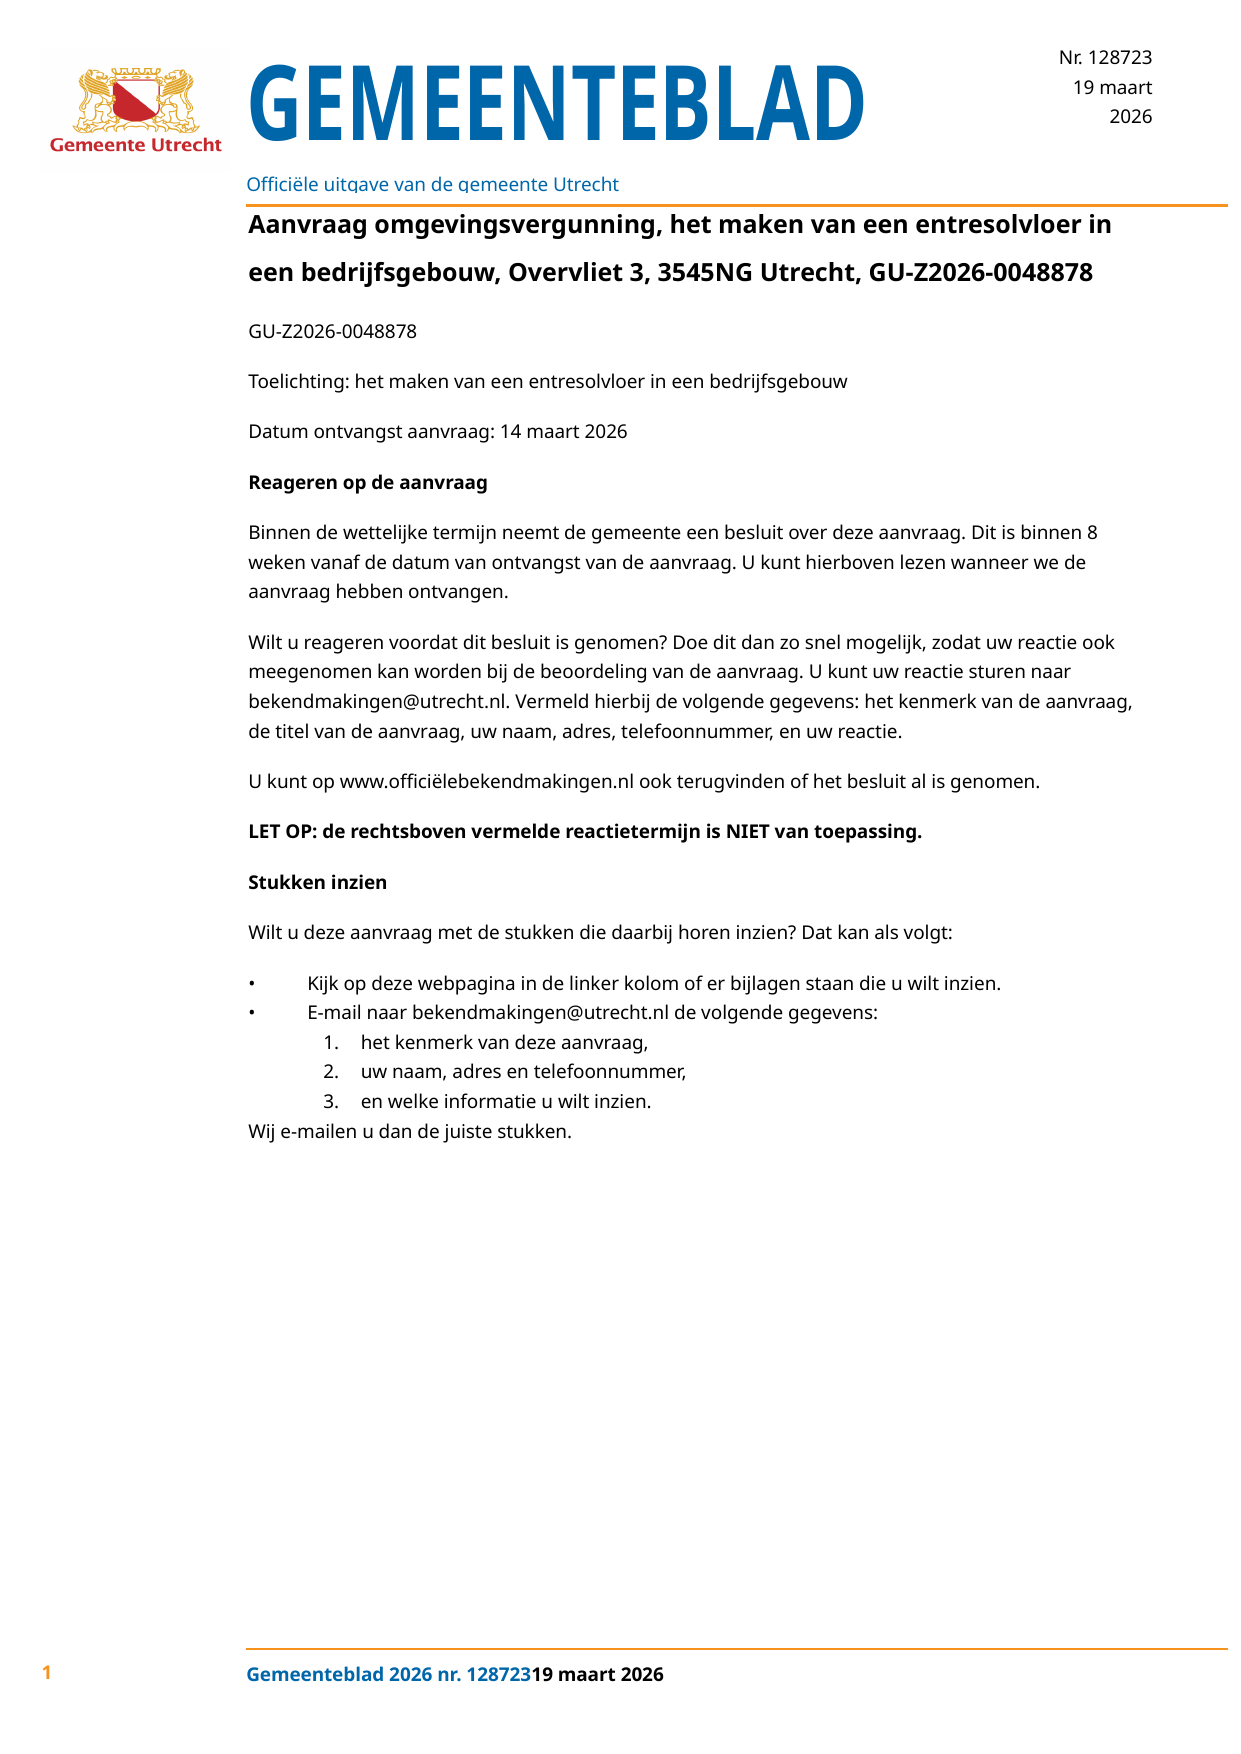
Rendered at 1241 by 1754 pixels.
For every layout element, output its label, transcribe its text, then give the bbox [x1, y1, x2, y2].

text Datum ontvangst aanvraag: 14 maart 2026 [248, 419, 1152, 444]
text Wij e-mailen u dan de juiste stukken. [248, 1118, 1152, 1144]
text LET OP: de rechtsboven vermelde reactietermijn is NIET van toepassing. [248, 819, 1152, 844]
list en welke informatie u wilt inzien. [323, 1088, 1152, 1114]
text U kunt op www.officiëlebekendmakingen.nl ook terugvinden of het besluit al is genomen. [248, 768, 1152, 794]
picture [41, 47, 231, 172]
text Wilt u reageren voordat dit besluit is genomen? Doe dit dan zo snel mogelijk, zodat uw reactie ook meegenomen kan worden bij de beoordeling van de aanvraag. U kunt uw reactie sturen naar bekendmakingen@utrecht.nl. Vermeld hierbij de volgende gegevens: het kenmerk van de aanvraag, de titel van de aanvraag, uw naam, adres, telefoonnummer, en uw reactie. [248, 629, 1152, 744]
text Reageren op de aanvraag [248, 469, 1152, 495]
text Wilt u deze aanvraag met de stukken die daarbij horen inzien? Dat kan als volgt: [248, 919, 1152, 945]
text GU-Z2026-0048878 [248, 318, 1152, 344]
list E-mail naar bekendmakingen@utrecht.nl de volgende gegevens: [248, 999, 1152, 1025]
text Stukken inzien [248, 869, 1152, 895]
list uw naam, adres en telefoonnummer, [323, 1059, 1152, 1084]
text Toelichting: het maken van een entresolvloer in een bedrijfsgebouw [248, 368, 1152, 394]
text Aanvraag omgevingsvergunning, het maken van een entresolvloer in een bedrijfsgebouw, Overvliet 3, 3545NG Utrecht, GU-Z2026-0048878 [248, 207, 1152, 288]
text Binnen de wettelijke termijn neemt de gemeente een besluit over deze aanvraag. Dit is binnen 8 weken vanaf de datum van ontvangst van de aanvraag. U kunt hierboven lezen wanneer we de aanvraag hebben ontvangen. [248, 519, 1152, 604]
list het kenmerk van deze aanvraag, [323, 1029, 1152, 1055]
list Kijk op deze webpagina in de linker kolom of er bijlagen staan die u wilt inzien. [248, 970, 1152, 996]
